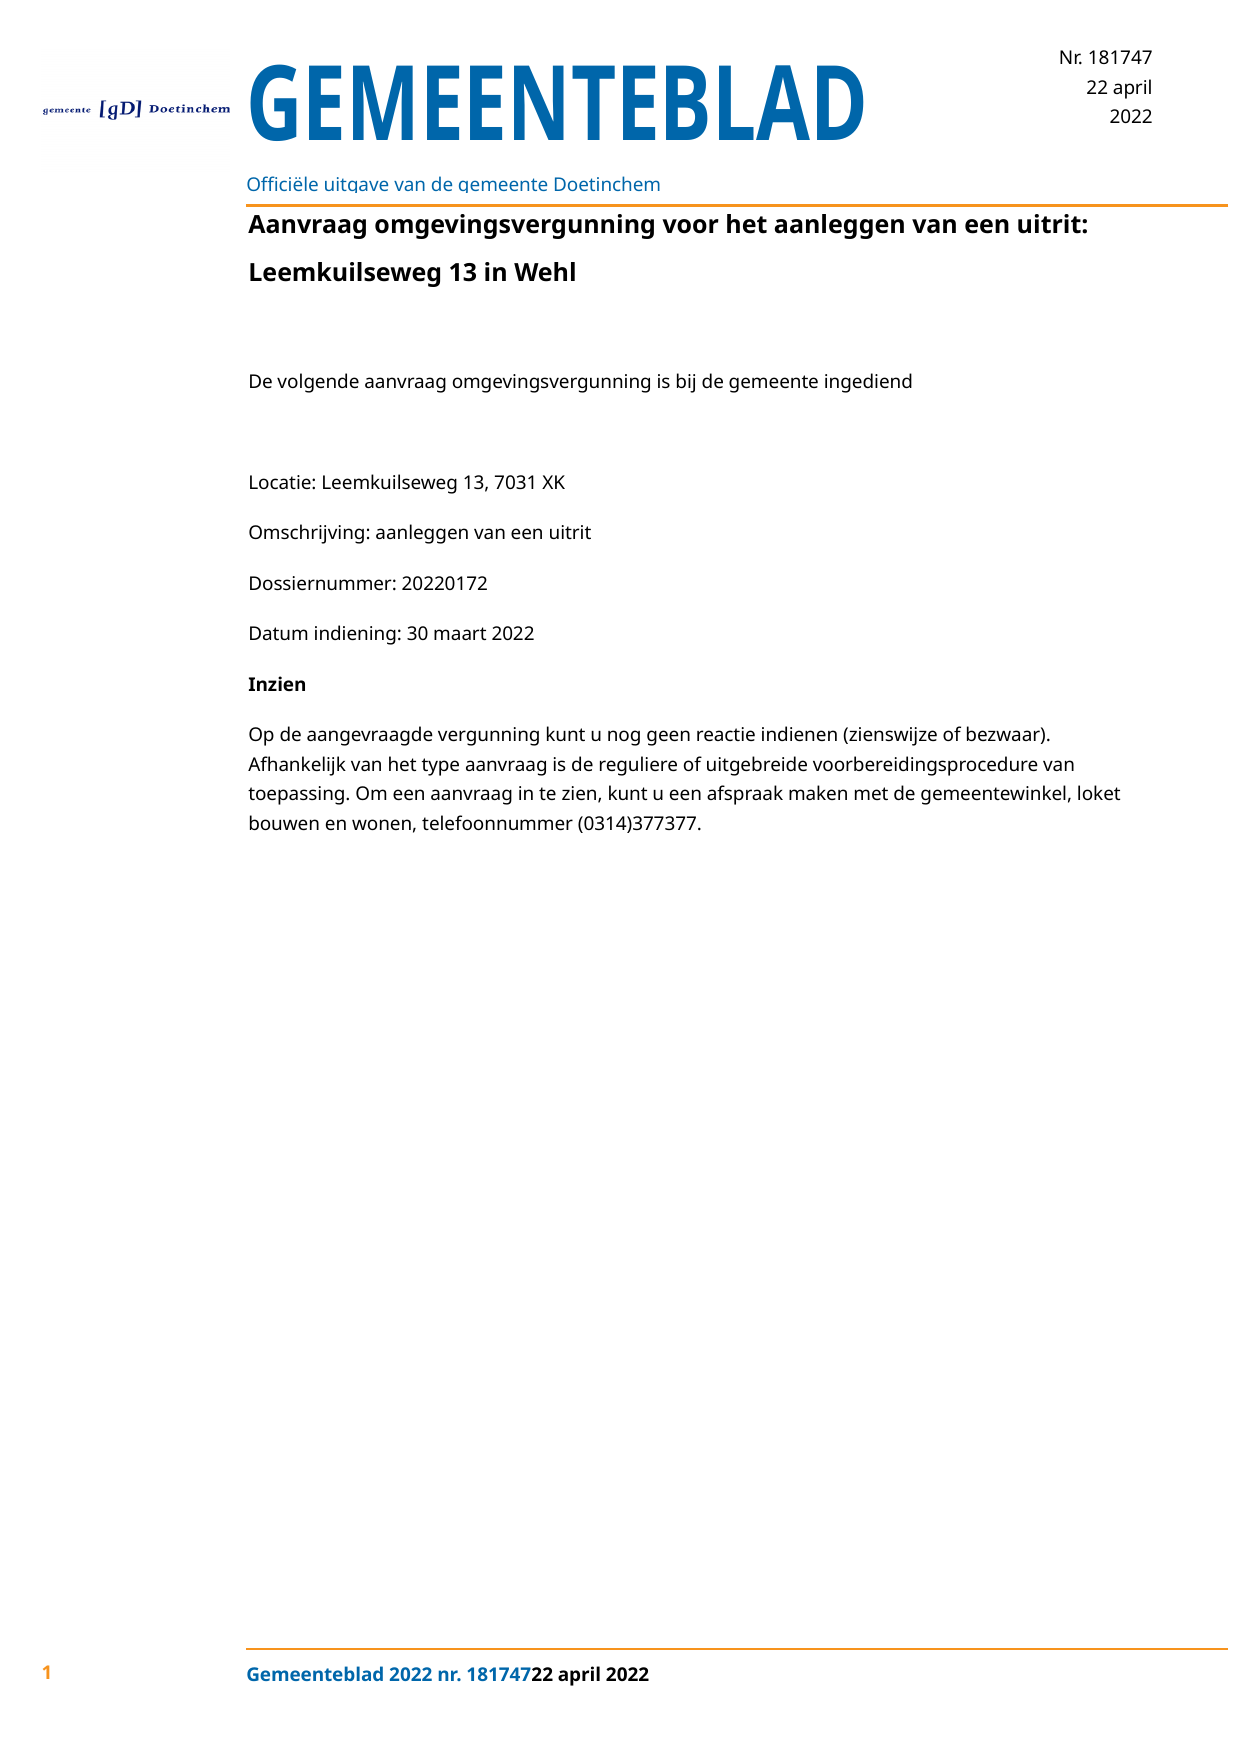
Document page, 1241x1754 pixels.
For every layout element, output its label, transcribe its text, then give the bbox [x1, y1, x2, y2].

text Omschrijving: aanleggen van een uitrit [248, 519, 1152, 545]
text Locatie: Leemkuilseweg 13, 7031 XK [248, 469, 1152, 495]
text Aanvraag omgevingsvergunning voor het aanleggen van een uitrit: Leemkuilseweg 13 in Wehl [248, 207, 1152, 288]
text Inzien [248, 671, 1152, 697]
text Op de aangevraagde vergunning kunt u nog geen reactie indienen (zienswijze of bezwaar). Afhankelijk van het type aanvraag is de reguliere of uitgebreide voorbereidingsprocedure van toepassing. Om een aanvraag in te zien, kunt u een afspraak maken met de gemeentewinkel, loket bouwen en wonen, telefoonnummer (0314)377377. [248, 721, 1152, 836]
picture [41, 47, 231, 172]
text Dossiernummer: 20220172 [248, 570, 1152, 596]
text De volgende aanvraag omgevingsvergunning is bij de gemeente ingediend [248, 368, 1152, 394]
text Datum indiening: 30 maart 2022 [248, 620, 1152, 646]
